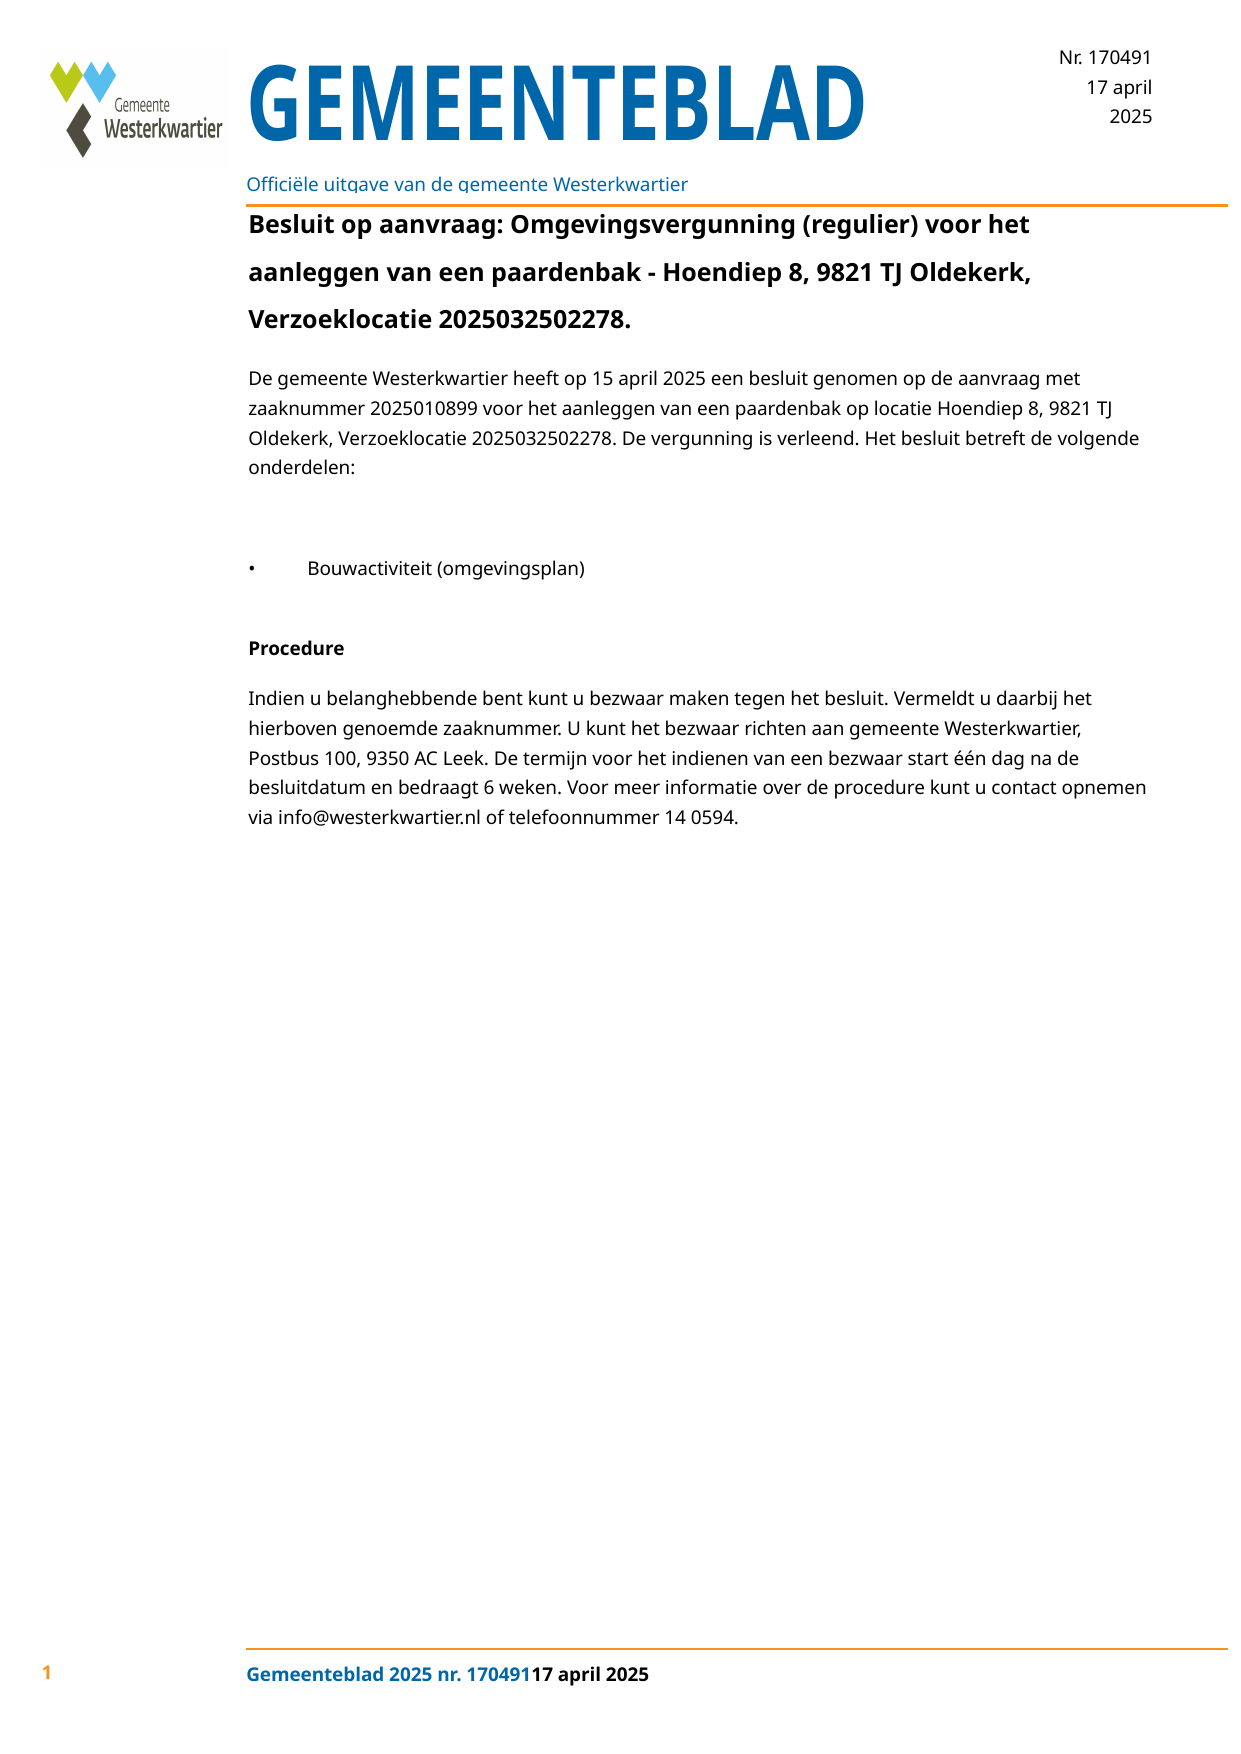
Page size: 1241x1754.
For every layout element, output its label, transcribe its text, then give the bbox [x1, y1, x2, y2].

text Besluit op aanvraag: Omgevingsvergunning (regulier) voor het aanleggen van een paardenbak - Hoendiep 8, 9821 TJ Oldekerk, Verzoeklocatie 2025032502278. [248, 207, 1152, 336]
list Bouwactiviteit (omgevingsplan) [248, 555, 1152, 581]
text Indien u belanghebbende bent kunt u bezwaar maken tegen het besluit. Vermeldt u daarbij het hierboven genoemde zaaknummer. U kunt het bezwaar richten aan gemeente Westerkwartier, Postbus 100, 9350 AC Leek. De termijn voor het indienen van een bezwaar start één dag na de besluitdatum en bedraagt 6 weken. Voor meer informatie over de procedure kunt u contact opnemen via info@westerkwartier.nl of telefoonnummer 14 0594. [248, 686, 1152, 829]
text De gemeente Westerkwartier heeft op 15 april 2025 een besluit genomen op de aanvraag met zaaknummer 2025010899 voor het aanleggen van een paardenbak op locatie Hoendiep 8, 9821 TJ Oldekerk, Verzoeklocatie 2025032502278. De vergunning is verleend. Het besluit betreft de volgende onderdelen: [248, 366, 1152, 480]
picture [41, 47, 231, 172]
text Procedure [248, 635, 1152, 661]
